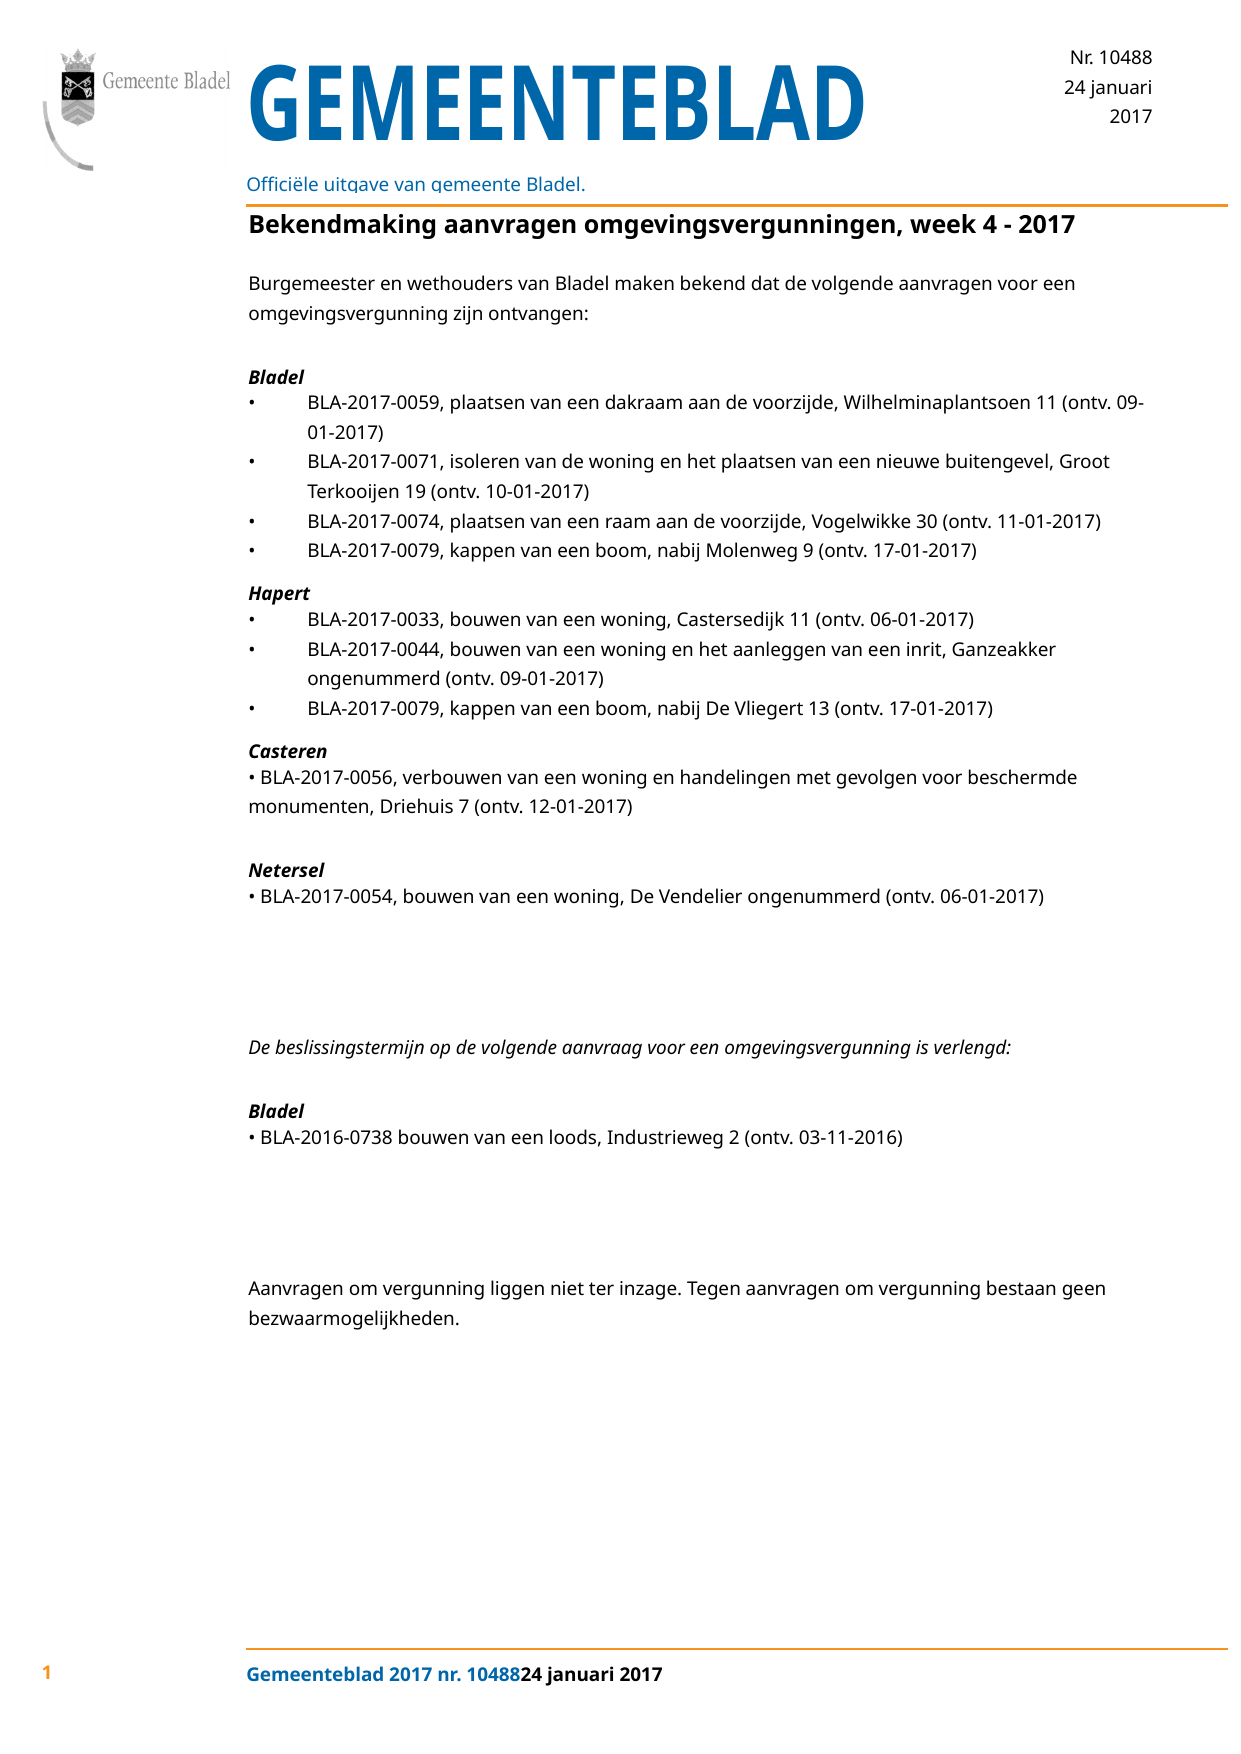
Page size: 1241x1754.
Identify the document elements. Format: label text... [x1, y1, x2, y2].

text • BLA-2016-0738 bouwen van een loods, Industrieweg 2 (ontv. 03-11-2016) [248, 1124, 1152, 1150]
text Burgemeester en wethouders van Bladel maken bekend dat de volgende aanvragen voor een omgevingsvergunning zijn ontvangen: [248, 270, 1152, 326]
text Netersel [248, 857, 1152, 883]
list BLA-2017-0059, plaatsen van een dakraam aan de voorzijde, Wilhelminaplantsoen 11 (ontv. 09-01-2017) [248, 389, 1152, 445]
text Bladel [248, 1098, 1152, 1124]
list BLA-2017-0079, kappen van een boom, nabij Molenweg 9 (ontv. 17-01-2017) [248, 537, 1152, 563]
list BLA-2017-0079, kappen van een boom, nabij De Vliegert 13 (ontv. 17-01-2017) [248, 695, 1152, 721]
text Bladel [248, 364, 1152, 389]
text • BLA-2017-0054, bouwen van een woning, De Vendelier ongenummerd (ontv. 06-01-2017) [248, 883, 1152, 909]
text De beslissingstermijn op de volgende aanvraag voor een omgevingsvergunning is verlengd: [248, 1034, 1152, 1060]
text Casteren [248, 738, 1152, 764]
list BLA-2017-0074, plaatsen van een raam aan de voorzijde, Vogelwikke 30 (ontv. 11-01-2017) [248, 508, 1152, 534]
text Aanvragen om vergunning liggen niet ter inzage. Tegen aanvragen om vergunning bestaan geen bezwaarmogelijkheden. [248, 1275, 1152, 1331]
text • BLA-2017-0056, verbouwen van een woning en handelingen met gevolgen voor beschermde monumenten, Driehuis 7 (ontv. 12-01-2017) [248, 764, 1152, 819]
picture [41, 47, 231, 172]
list BLA-2017-0044, bouwen van een woning en het aanleggen van een inrit, Ganzeakker ongenummerd (ontv. 09-01-2017) [248, 636, 1152, 691]
text Bekendmaking aanvragen omgevingsvergunningen, week 4 - 2017 [248, 207, 1152, 241]
text Hapert [248, 581, 1152, 606]
list BLA-2017-0033, bouwen van een woning, Castersedijk 11 (ontv. 06-01-2017) [248, 606, 1152, 632]
list BLA-2017-0071, isoleren van de woning en het plaatsen van een nieuwe buitengevel, Groot Terkooijen 19 (ontv. 10-01-2017) [248, 449, 1152, 504]
